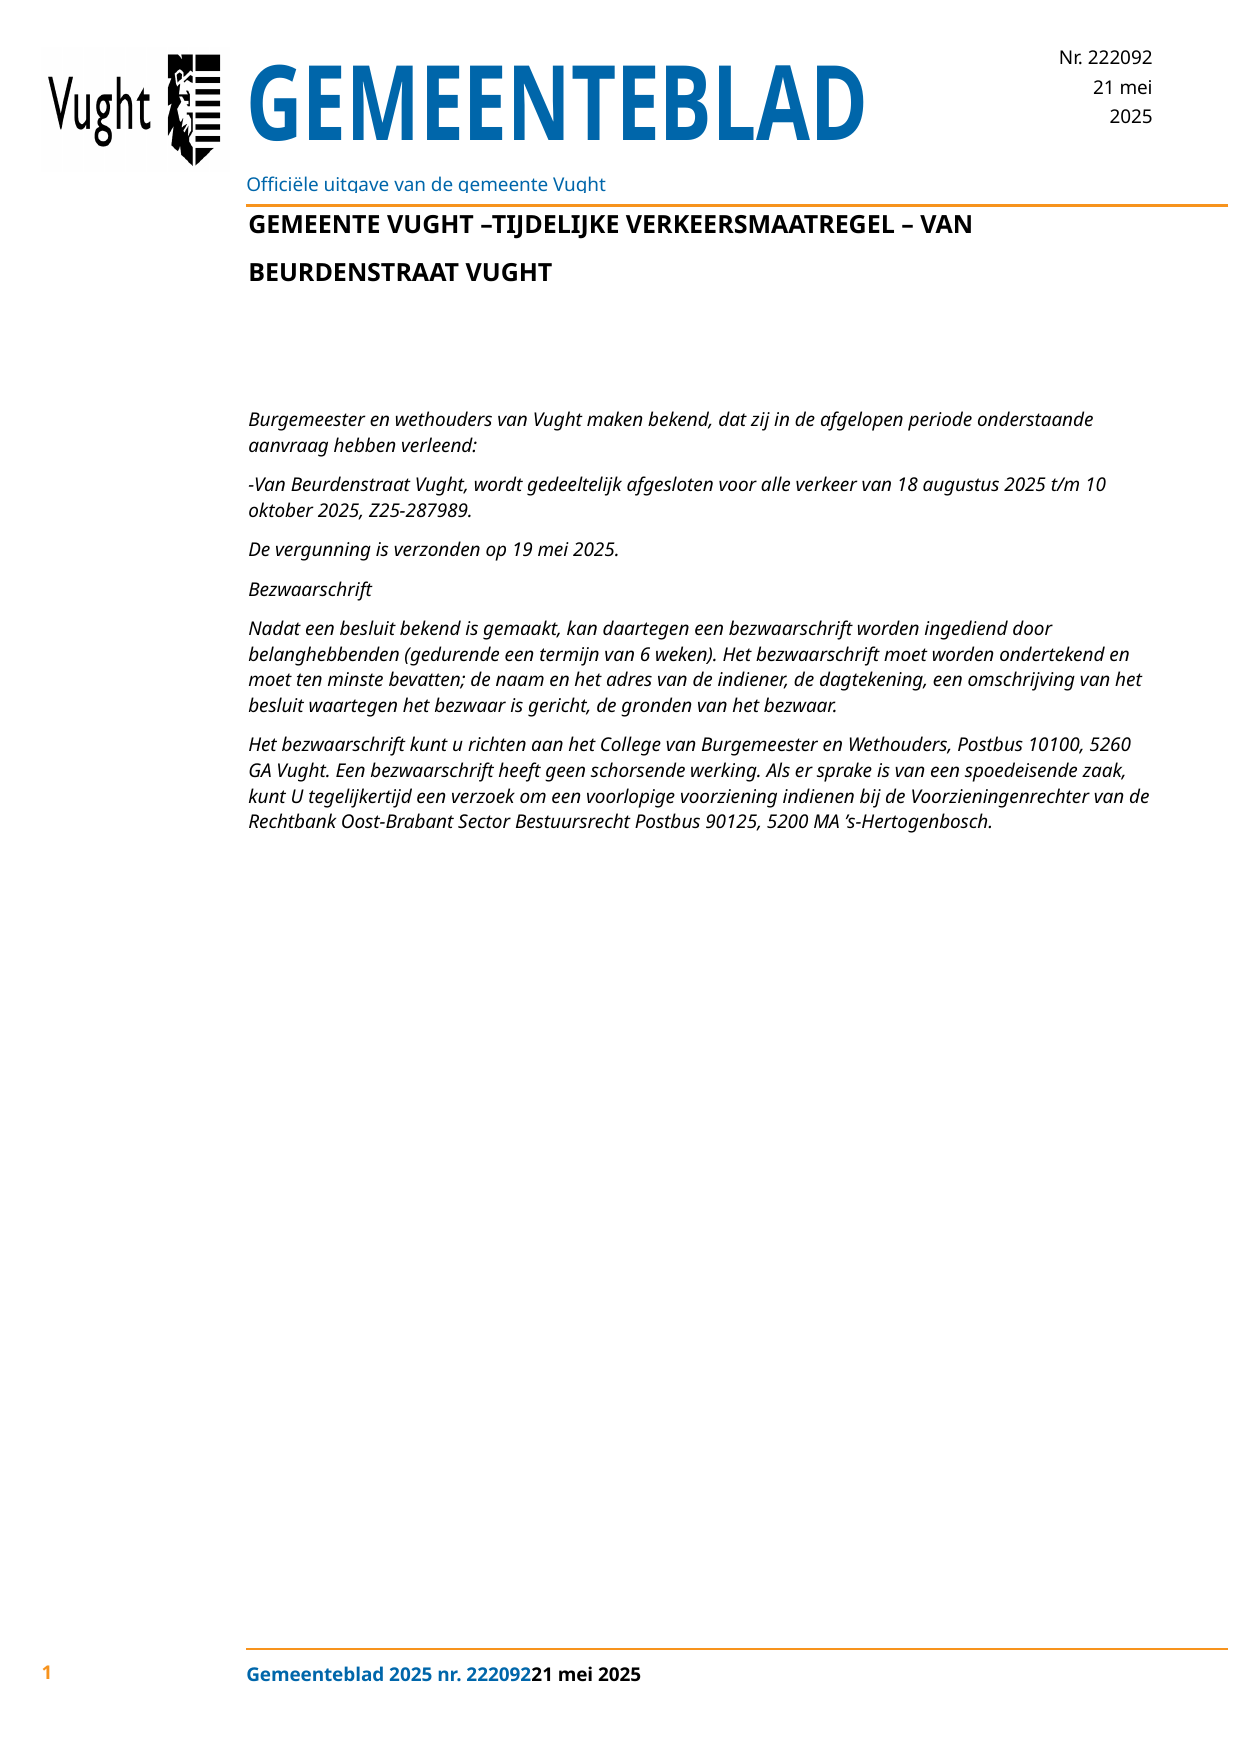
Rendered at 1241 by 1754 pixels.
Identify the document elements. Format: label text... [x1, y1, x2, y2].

picture [41, 47, 231, 172]
text Het bezwaarschrift kunt u richten aan het College van Burgemeester en Wethouders, Postbus 10100, 5260 GA Vught. Een bezwaarschrift heeft geen schorsende werking. Als er sprake is van een spoedeisende zaak, kunt U tegelijkertijd een verzoek om een voorlopige voorziening indienen bij de Voorzieningenrechter van de Rechtbank Oost-Brabant Sector Bestuursrecht Postbus 90125, 5200 MA ’s-Hertogenbosch. [248, 731, 1152, 834]
text De vergunning is verzonden op 19 mei 2025. [248, 536, 1152, 562]
text Burgemeester en wethouders van Vught maken bekend, dat zij in de afgelopen periode onderstaande aanvraag hebben verleend: [248, 406, 1152, 458]
text Bezwaarschrift [248, 576, 1152, 601]
text -Van Beurdenstraat Vught, wordt gedeeltelijk afgesloten voor alle verkeer van 18 augustus 2025 t/m 10 oktober 2025, Z25-287989. [248, 471, 1152, 523]
text GEMEENTE VUGHT –TIJDELIJKE VERKEERSMAATREGEL – VAN BEURDENSTRAAT VUGHT [248, 207, 1152, 288]
text Nadat een besluit bekend is gemaakt, kan daartegen een bezwaarschrift worden ingediend door belanghebbenden (gedurende een termijn van 6 weken). Het bezwaarschrift moet worden ondertekend en moet ten minste bevatten; de naam en het adres van de indiener, de dagtekening, een omschrijving van het besluit waartegen het bezwaar is gericht, de gronden van het bezwaar. [248, 615, 1152, 718]
